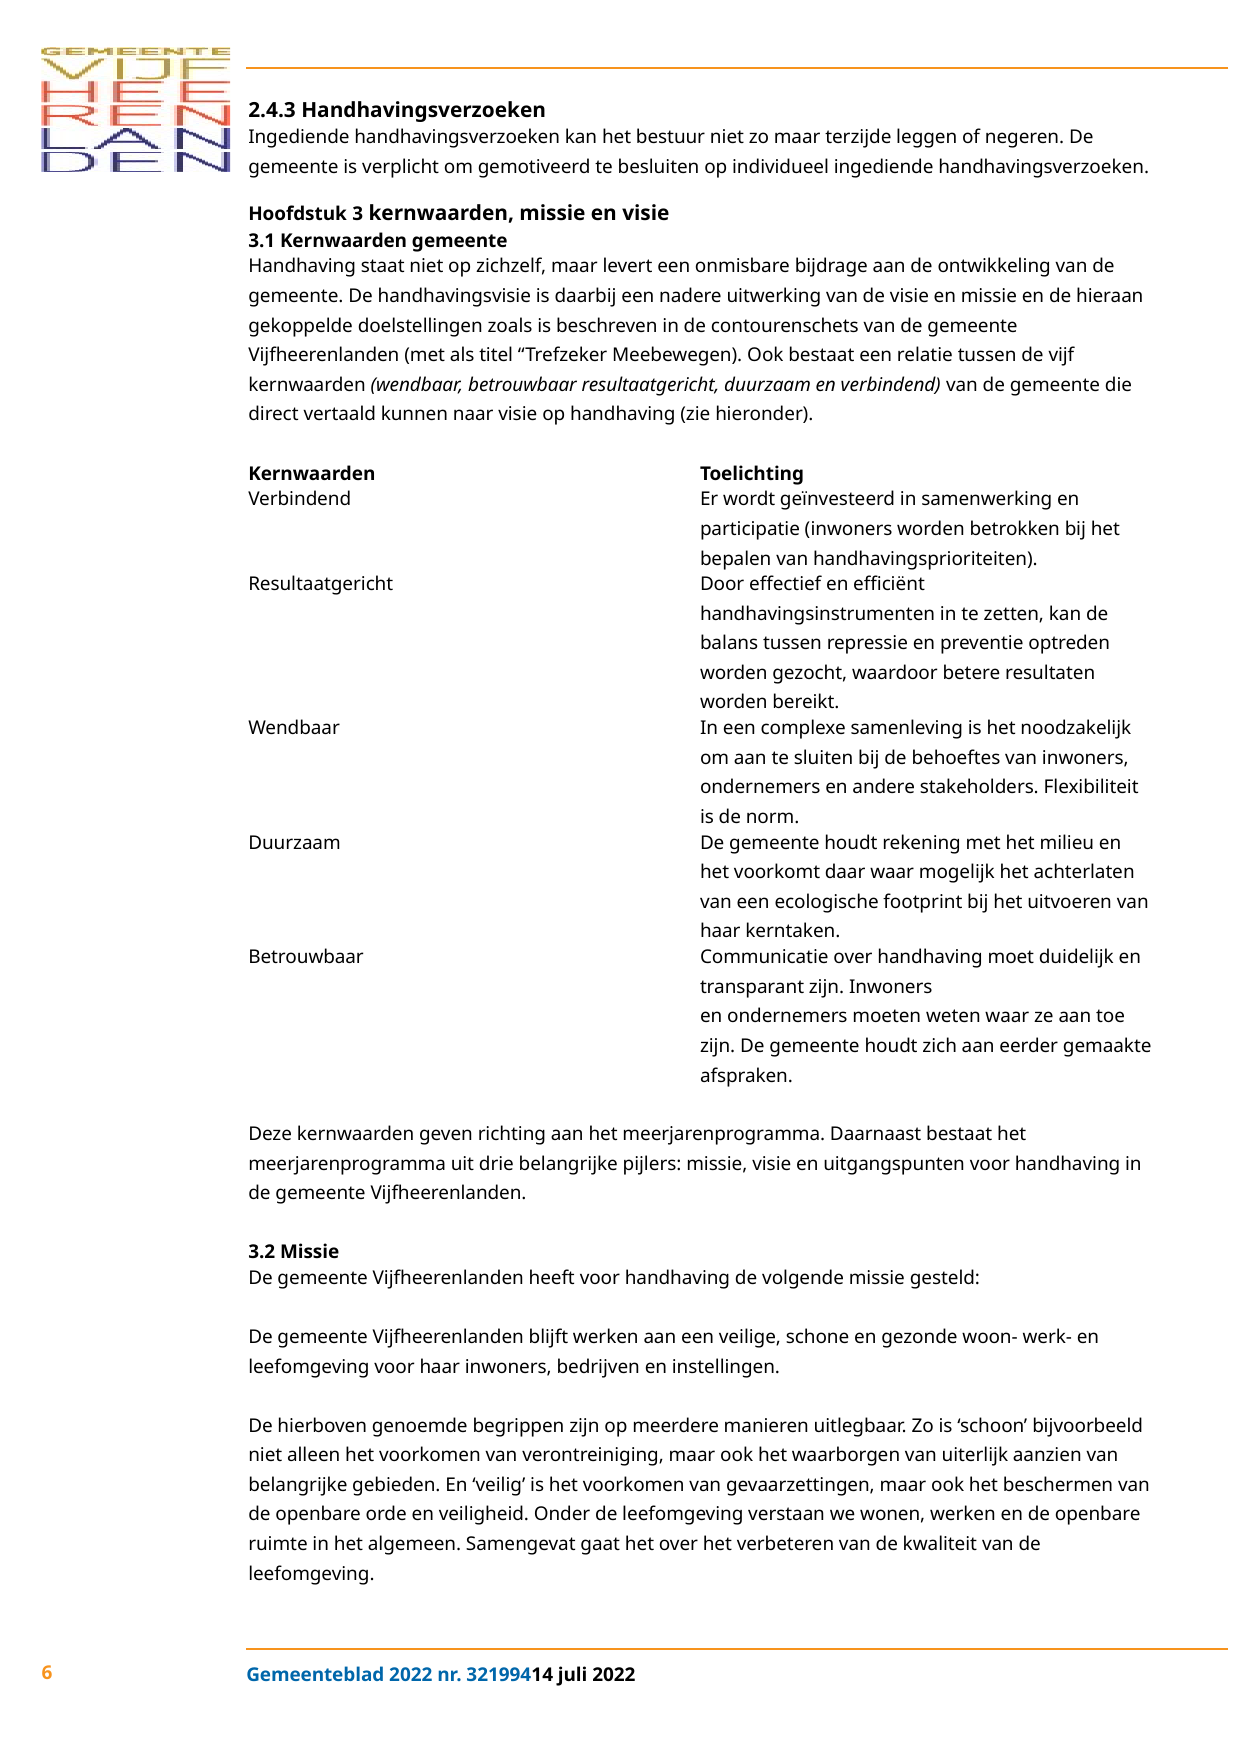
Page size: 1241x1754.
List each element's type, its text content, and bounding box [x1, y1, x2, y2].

text Ingediende handhavingsverzoeken kan het bestuur niet zo maar terzijde leggen of negeren. De gemeente is verplicht om gemotiveerd te besluiten op individueel ingediende handhavingsverzoeken. [248, 123, 1152, 178]
table_cell Er wordt geïnvesteerd in samenwerking en participatie (inwoners worden betrokken bij het bepalen van handhavingsprioriteiten). [700, 486, 1152, 570]
table_header Kernwaarden [248, 460, 700, 486]
text 2.4.3 Handhavingsverzoeken [248, 95, 1152, 123]
text De hierboven genoemde begrippen zijn op meerdere manieren uitlegbaar. Zo is ‘schoon’ bijvoorbeeld niet alleen het voorkomen van verontreiniging, maar ook het waarborgen van uiterlijk aanzien van belangrijke gebieden. En ‘veilig’ is het voorkomen van gevaarzettingen, maar ook het beschermen van de openbare orde en veiligheid. Onder de leefomgeving verstaan we wonen, werken en de openbare ruimte in het algemeen. Samengevat gaat het over het verbeteren van de kwaliteit van de leefomgeving. [248, 1412, 1152, 1585]
text Deze kernwaarden geven richting aan het meerjarenprogramma. Daarnaast bestaat het meerjarenprogramma uit drie belangrijke pijlers: missie, visie en uitgangspunten voor handhaving in de gemeente Vijfheerenlanden. [248, 1120, 1152, 1205]
table_cell Wendbaar [248, 715, 700, 829]
table_cell Verbindend [248, 486, 700, 570]
text 3.2 Missie [248, 1239, 1152, 1264]
table_header De gemeente Vijfheerenlanden blijft werken aan een veilige, schone en gezonde woon- werk- en leefomgeving voor haar inwoners, bedrijven en instellingen. [248, 1324, 1152, 1379]
table_cell In een complexe samenleving is het noodzakelijk om aan te sluiten bij de behoeftes van inwoners, ondernemers en andere stakeholders. Flexibiliteit is de norm. [700, 715, 1152, 829]
table_header Toelichting [700, 460, 1152, 486]
text 3.1 Kernwaarden gemeente [248, 227, 1152, 253]
table_cell Duurzaam [248, 829, 700, 943]
table_cell Communicatie over handhaving moet duidelijk en transparant zijn. Inwoners en ondernemers moeten weten waar ze aan toe zijn. De gemeente houdt zich aan eerder gemaakte afspraken. [700, 944, 1152, 1087]
text Hoofdstuk 3 kernwaarden, missie en visie [248, 198, 1152, 227]
table_cell Door effectief en efficiënt handhavingsinstrumenten in te zetten, kan de balans tussen repressie en preventie optreden worden gezocht, waardoor betere resultaten worden bereikt. [700, 570, 1152, 714]
picture [41, 47, 231, 172]
table_cell Betrouwbaar [248, 944, 700, 1087]
table_cell De gemeente houdt rekening met het milieu en het voorkomt daar waar mogelijk het achterlaten van een ecologische footprint bij het uitvoeren van haar kerntaken. [700, 829, 1152, 943]
text Handhaving staat niet op zichzelf, maar levert een onmisbare bijdrage aan de ontwikkeling van de gemeente. De handhavingsvisie is daarbij een nadere uitwerking van de visie en missie en de hieraan gekoppelde doelstellingen zoals is beschreven in de contourenschets van de gemeente Vijfheerenlanden (met als titel “Trefzeker Meebewegen). Ook bestaat een relatie tussen de vijf kernwaarden (wendbaar, betrouwbaar resultaatgericht, duurzaam en verbindend) van de gemeente die direct vertaald kunnen naar visie op handhaving (zie hieronder). [248, 253, 1152, 426]
table_cell Resultaatgericht [248, 570, 700, 714]
text De gemeente Vijfheerenlanden heeft voor handhaving de volgende missie gesteld: [248, 1264, 1152, 1290]
